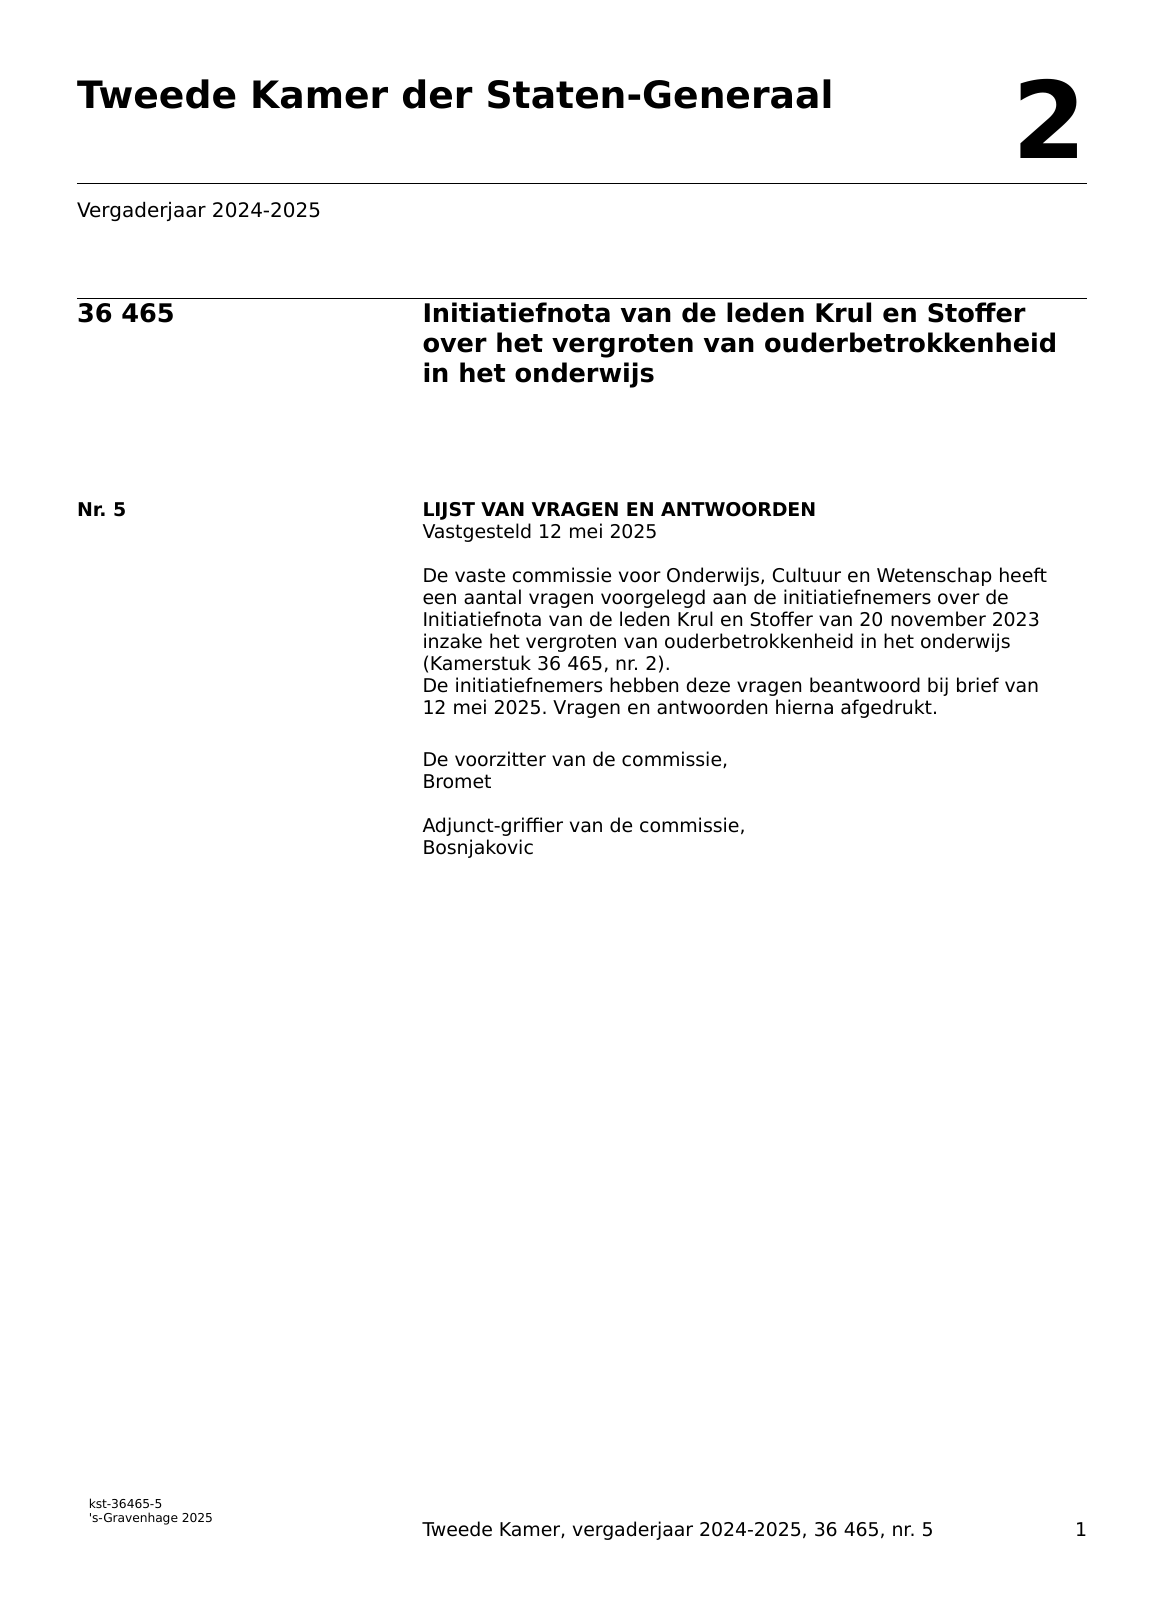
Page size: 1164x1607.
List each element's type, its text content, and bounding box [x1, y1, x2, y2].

subtitle 36 465 Initiatiefnota van de leden Krul en Stoffer over het vergroten van ouderbetrokkenheid in het onderwijs [77, 299, 1087, 388]
text De vaste commissie voor Onderwijs, Cultuur en Wetenschap heeft een aantal vragen voorgelegd aan de initiatiefnemers over de Initiatiefnota van de leden Krul en Stoffer van 20 november 2023 inzake het vergroten van ouderbetrokkenheid in het onderwijs (Kamerstuk 36 465, nr. 2). [422, 565, 1087, 675]
text De initiatiefnemers hebben deze vragen beantwoord bij brief van 12 mei 2025. Vragen en antwoorden hierna afgedrukt. [422, 675, 1087, 719]
text 's-Gravenhage 2025 [88, 1511, 323, 1525]
table_header Tweede Kamer der Staten-Generaal [77, 59, 886, 183]
table_cell Vergaderjaar 2024-2025 [77, 184, 1087, 298]
subtitle Nr. 5 LIJST VAN VRAGEN EN ANTWOORDEN [77, 499, 1087, 521]
text kst-36465-5 [88, 1497, 323, 1511]
text Vastgesteld 12 mei 2025 [422, 521, 1087, 543]
table_header 2 [886, 59, 1087, 183]
text Adjunct-griffier van de commissie, Bosnjakovic [422, 815, 1087, 859]
text De voorzitter van de commissie, Bromet [422, 749, 1087, 793]
